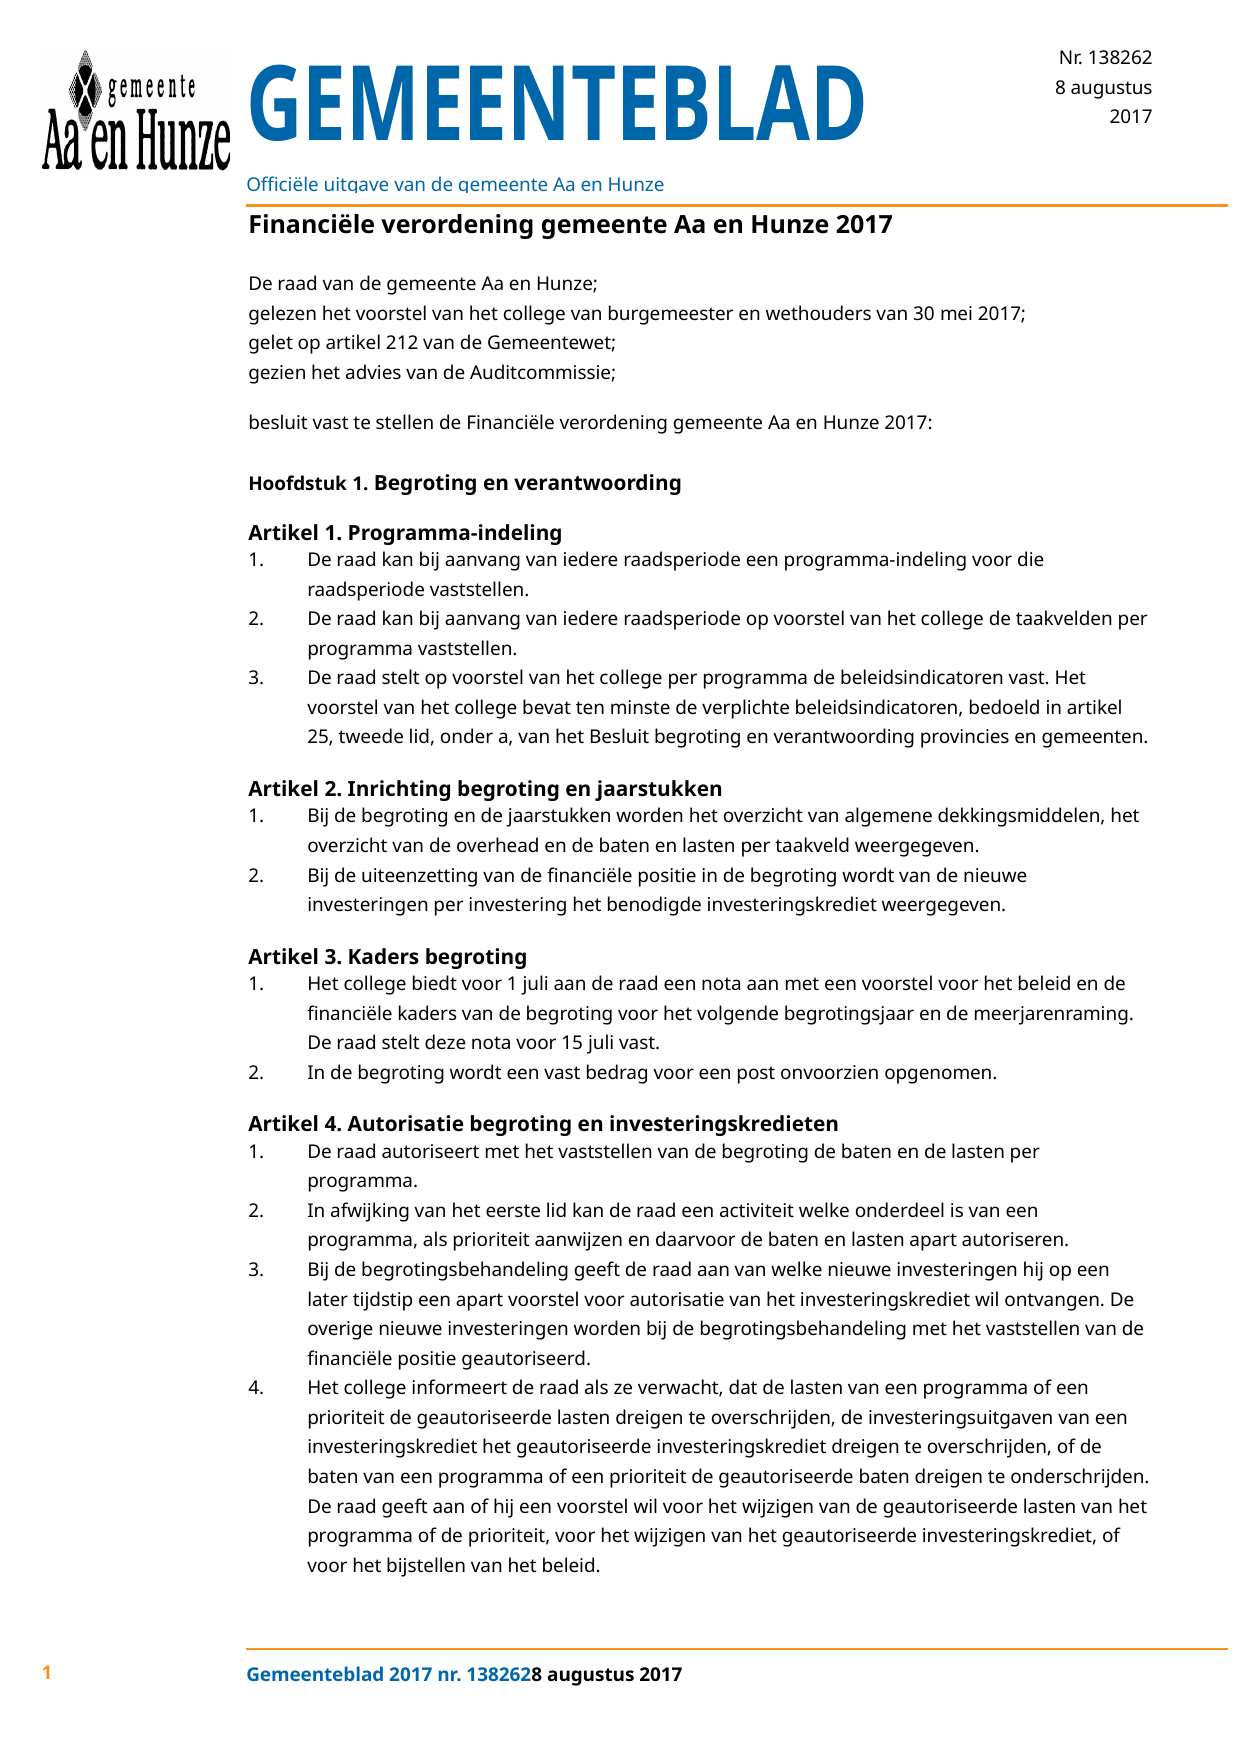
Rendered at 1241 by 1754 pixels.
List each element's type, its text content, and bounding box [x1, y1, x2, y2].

text Artikel 2. Inrichting begroting en jaarstukken [248, 774, 1152, 803]
text gelet op artikel 212 van de Gemeentewet; [248, 329, 1152, 355]
list In de begroting wordt een vast bedrag voor een post onvoorzien opgenomen. [248, 1059, 1152, 1085]
list Bij de begroting en de jaarstukken worden het overzicht van algemene dekkingsmiddelen, het overzicht van de overhead en de baten en lasten per taakveld weergegeven. [248, 803, 1152, 858]
list Het college informeert de raad als ze verwacht, dat de lasten van een programma of een prioriteit de geautoriseerde lasten dreigen te overschrijden, de investeringsuitgaven van een investeringskrediet het geautoriseerde investeringskrediet dreigen te overschrijden, of de baten van een programma of een prioriteit de geautoriseerde baten dreigen te onderschrijden. De raad geeft aan of hij een voorstel wil voor het wijzigen van de geautoriseerde lasten van het programma of de prioriteit, voor het wijzigen van het geautoriseerde investeringskrediet, of voor het bijstellen van het beleid. [248, 1374, 1152, 1578]
list De raad kan bij aanvang van iedere raadsperiode een programma-indeling voor die raadsperiode vaststellen. [248, 546, 1152, 602]
list Bij de begrotingsbehandeling geeft de raad aan van welke nieuwe investeringen hij op een later tijdstip een apart voorstel voor autorisatie van het investeringskrediet wil ontvangen. De overige nieuwe investeringen worden bij de begrotingsbehandeling met het vaststellen van de financiële positie geautoriseerd. [248, 1256, 1152, 1371]
list Het college biedt voor 1 juli aan de raad een nota aan met een voorstel voor het beleid en de financiële kaders van de begroting voor het volgende begrotingsjaar en de meerjarenraming. De raad stelt deze nota voor 15 juli vast. [248, 970, 1152, 1055]
list De raad autoriseert met het vaststellen van de begroting de baten en de lasten per programma. [248, 1138, 1152, 1193]
list De raad kan bij aanvang van iedere raadsperiode op voorstel van het college de taakvelden per programma vaststellen. [248, 605, 1152, 661]
text Financiële verordening gemeente Aa en Hunze 2017 [248, 207, 1152, 241]
text De raad van de gemeente Aa en Hunze; [248, 270, 1152, 296]
picture [41, 47, 231, 172]
text gezien het advies van de Auditcommissie; [248, 359, 1152, 385]
text Artikel 1. Programma-indeling [248, 518, 1152, 546]
text gelezen het voorstel van het college van burgemeester en wethouders van 30 mei 2017; [248, 300, 1152, 326]
text besluit vast te stellen de Financiële verordening gemeente Aa en Hunze 2017: [248, 409, 1152, 435]
text Hoofdstuk 1. Begroting en verantwoording [248, 468, 1152, 497]
list In afwijking van het eerste lid kan de raad een activiteit welke onderdeel is van een programma, als prioriteit aanwijzen en daarvoor de baten en lasten apart autoriseren. [248, 1197, 1152, 1252]
list Bij de uiteenzetting van de financiële positie in de begroting wordt van de nieuwe investeringen per investering het benodigde investeringskrediet weergegeven. [248, 862, 1152, 917]
text Artikel 3. Kaders begroting [248, 942, 1152, 970]
list De raad stelt op voorstel van het college per programma de beleidsindicatoren vast. Het voorstel van het college bevat ten minste de verplichte beleidsindicatoren, bedoeld in artikel 25, tweede lid, onder a, van het Besluit begroting en verantwoording provincies en gemeenten. [248, 664, 1152, 749]
text Artikel 4. Autorisatie begroting en investeringskredieten [248, 1109, 1152, 1138]
